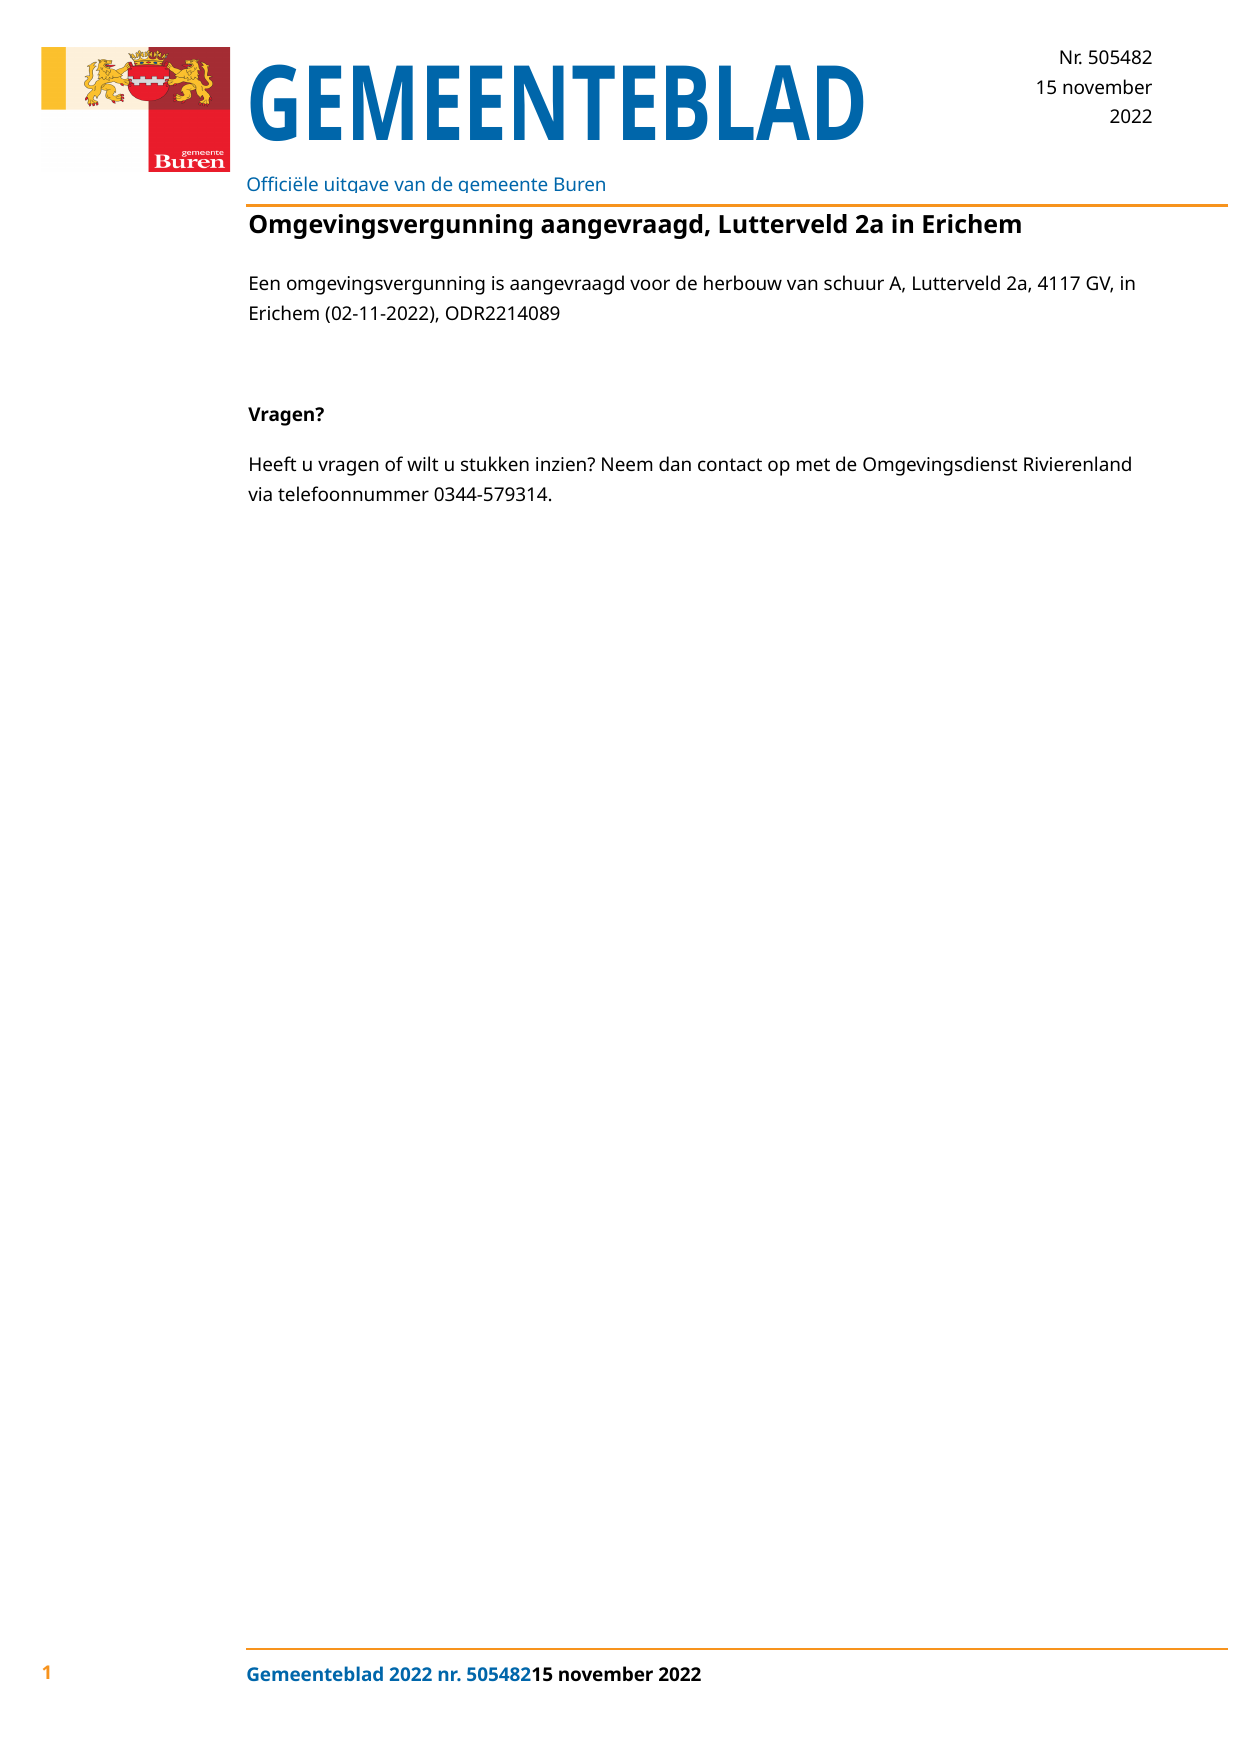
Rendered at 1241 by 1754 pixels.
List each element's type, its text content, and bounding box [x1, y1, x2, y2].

text Heeft u vragen of wilt u stukken inzien? Neem dan contact op met de Omgevingsdienst Rivierenland via telefoonnummer 0344-579314. [248, 451, 1152, 506]
text Een omgevingsvergunning is aangevraagd voor de herbouw van schuur A, Lutterveld 2a, 4117 GV, in Erichem (02-11-2022), ODR2214089 [248, 270, 1152, 326]
text Vragen? [248, 401, 1152, 426]
picture [41, 47, 231, 172]
text Omgevingsvergunning aangevraagd, Lutterveld 2a in Erichem [248, 207, 1152, 241]
